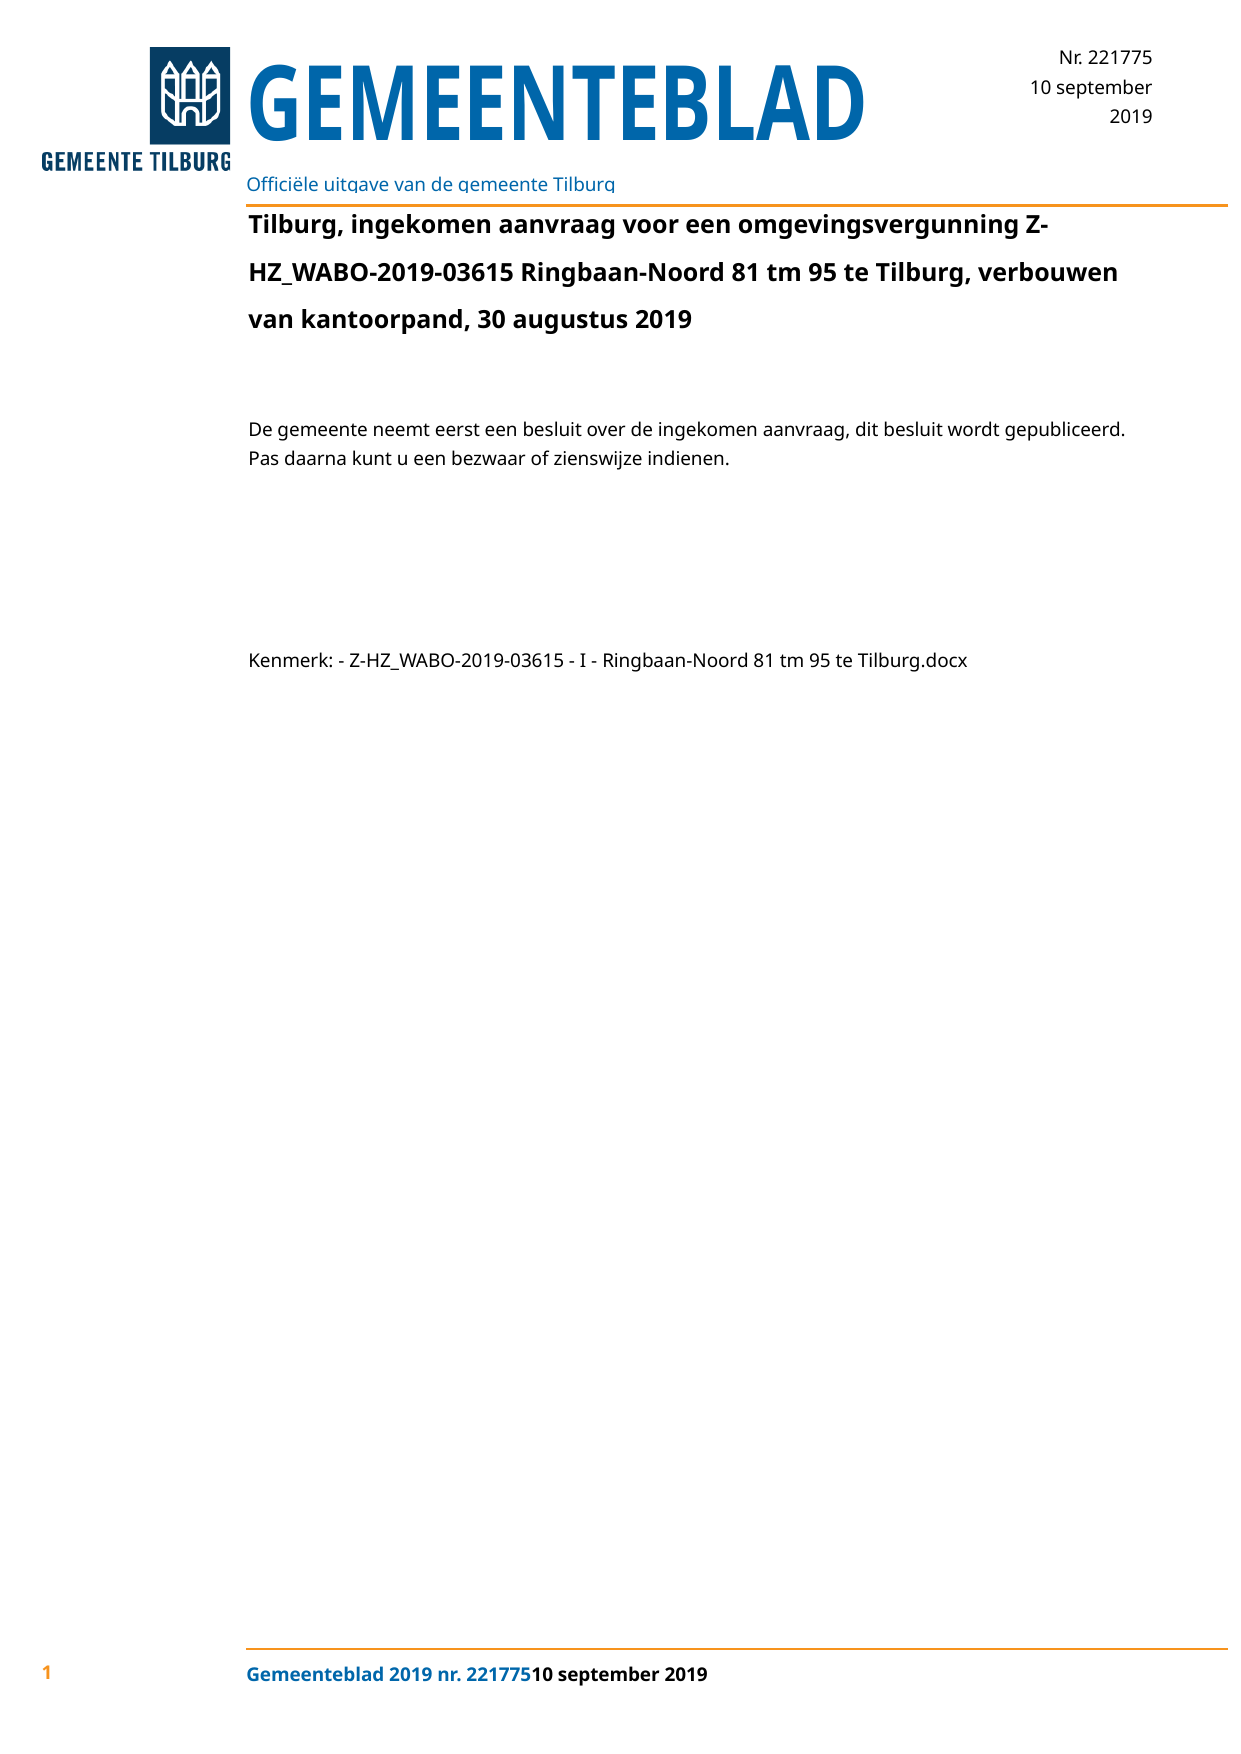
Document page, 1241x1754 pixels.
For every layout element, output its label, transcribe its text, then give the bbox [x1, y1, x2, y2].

text De gemeente neemt eerst een besluit over de ingekomen aanvraag, dit besluit wordt gepubliceerd. Pas daarna kunt u een bezwaar of zienswijze indienen. [248, 416, 1152, 471]
picture [41, 47, 231, 172]
text Tilburg, ingekomen aanvraag voor een omgevingsvergunning Z-HZ_WABO-2019-03615 Ringbaan-Noord 81 tm 95 te Tilburg, verbouwen van kantoorpand, 30 augustus 2019 [248, 207, 1152, 336]
text Kenmerk: - Z-HZ_WABO-2019-03615 - I - Ringbaan-Noord 81 tm 95 te Tilburg.docx [248, 647, 1152, 673]
